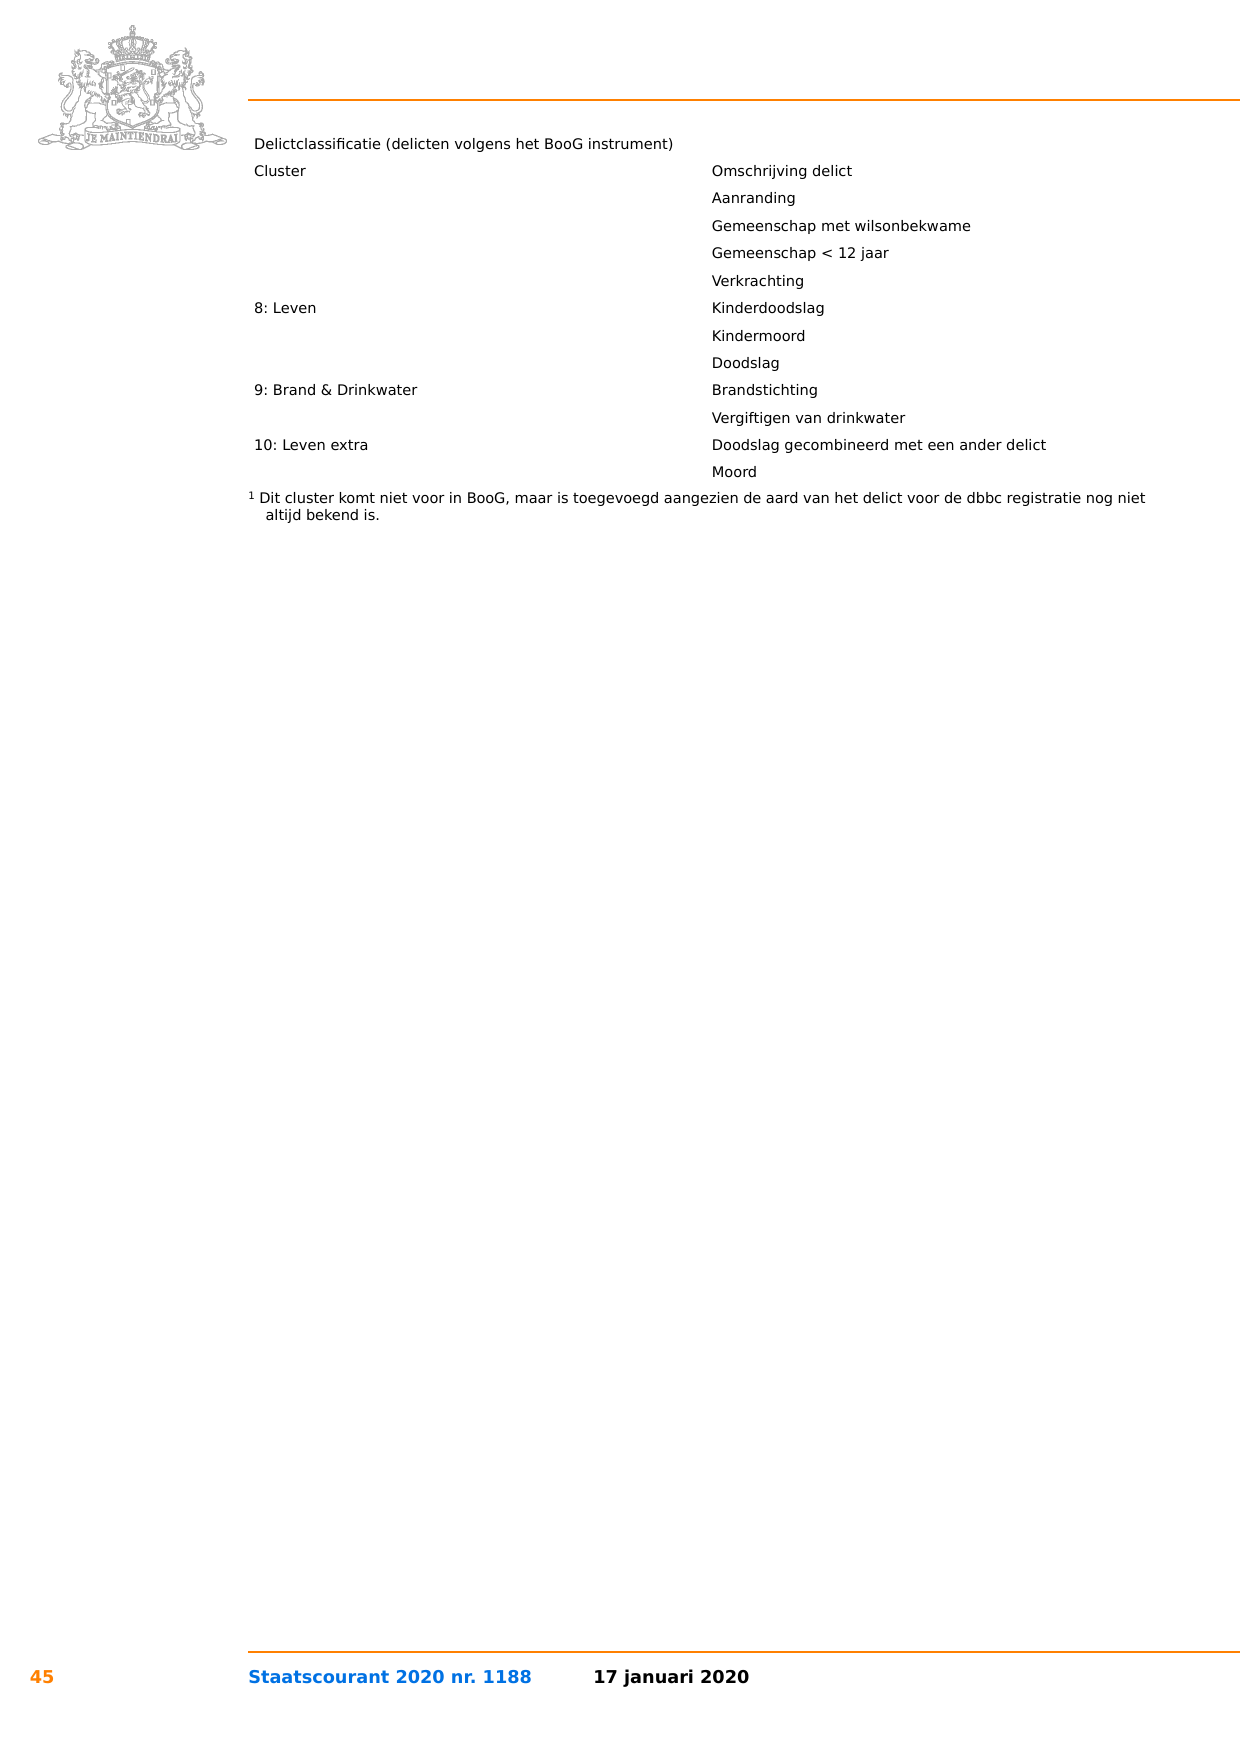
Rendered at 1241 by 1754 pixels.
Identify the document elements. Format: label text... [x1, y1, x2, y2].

table_cell Kindermoord [706, 323, 1163, 349]
table_cell Doodslag [706, 350, 1163, 376]
table_cell 9: Brand & Drinkwater [249, 378, 705, 431]
picture [38, 25, 227, 150]
table_cell Vergiftigen van drinkwater [706, 405, 1163, 431]
table_cell [249, 186, 705, 294]
table_cell Kinderdoodslag [706, 295, 1163, 322]
table_cell 1 Dit cluster komt niet voor in BooG, maar is toegevoegd aangezien de aard van het delict voor de dbbc registratie nog niet altijd bekend is. [248, 487, 1163, 524]
table_cell 10: Leven extra [249, 432, 705, 486]
table_cell Brandstichting [706, 378, 1163, 404]
table_cell 8: Leven [249, 295, 705, 376]
table_cell Omschrijving delict [706, 158, 1163, 185]
table_cell Gemeenschap met wilsonbekwame [706, 213, 1163, 239]
table_cell Cluster [249, 158, 705, 185]
table_cell Gemeenschap < 12 jaar [706, 241, 1163, 267]
table_cell Moord [706, 460, 1163, 486]
table_cell Doodslag gecombineerd met een ander delict [706, 432, 1163, 459]
table_cell Verkrachting [706, 268, 1163, 294]
table_header Delictclassificatie (delicten volgens het BooG instrument) [249, 131, 1163, 157]
table_cell Aanranding [706, 186, 1163, 212]
